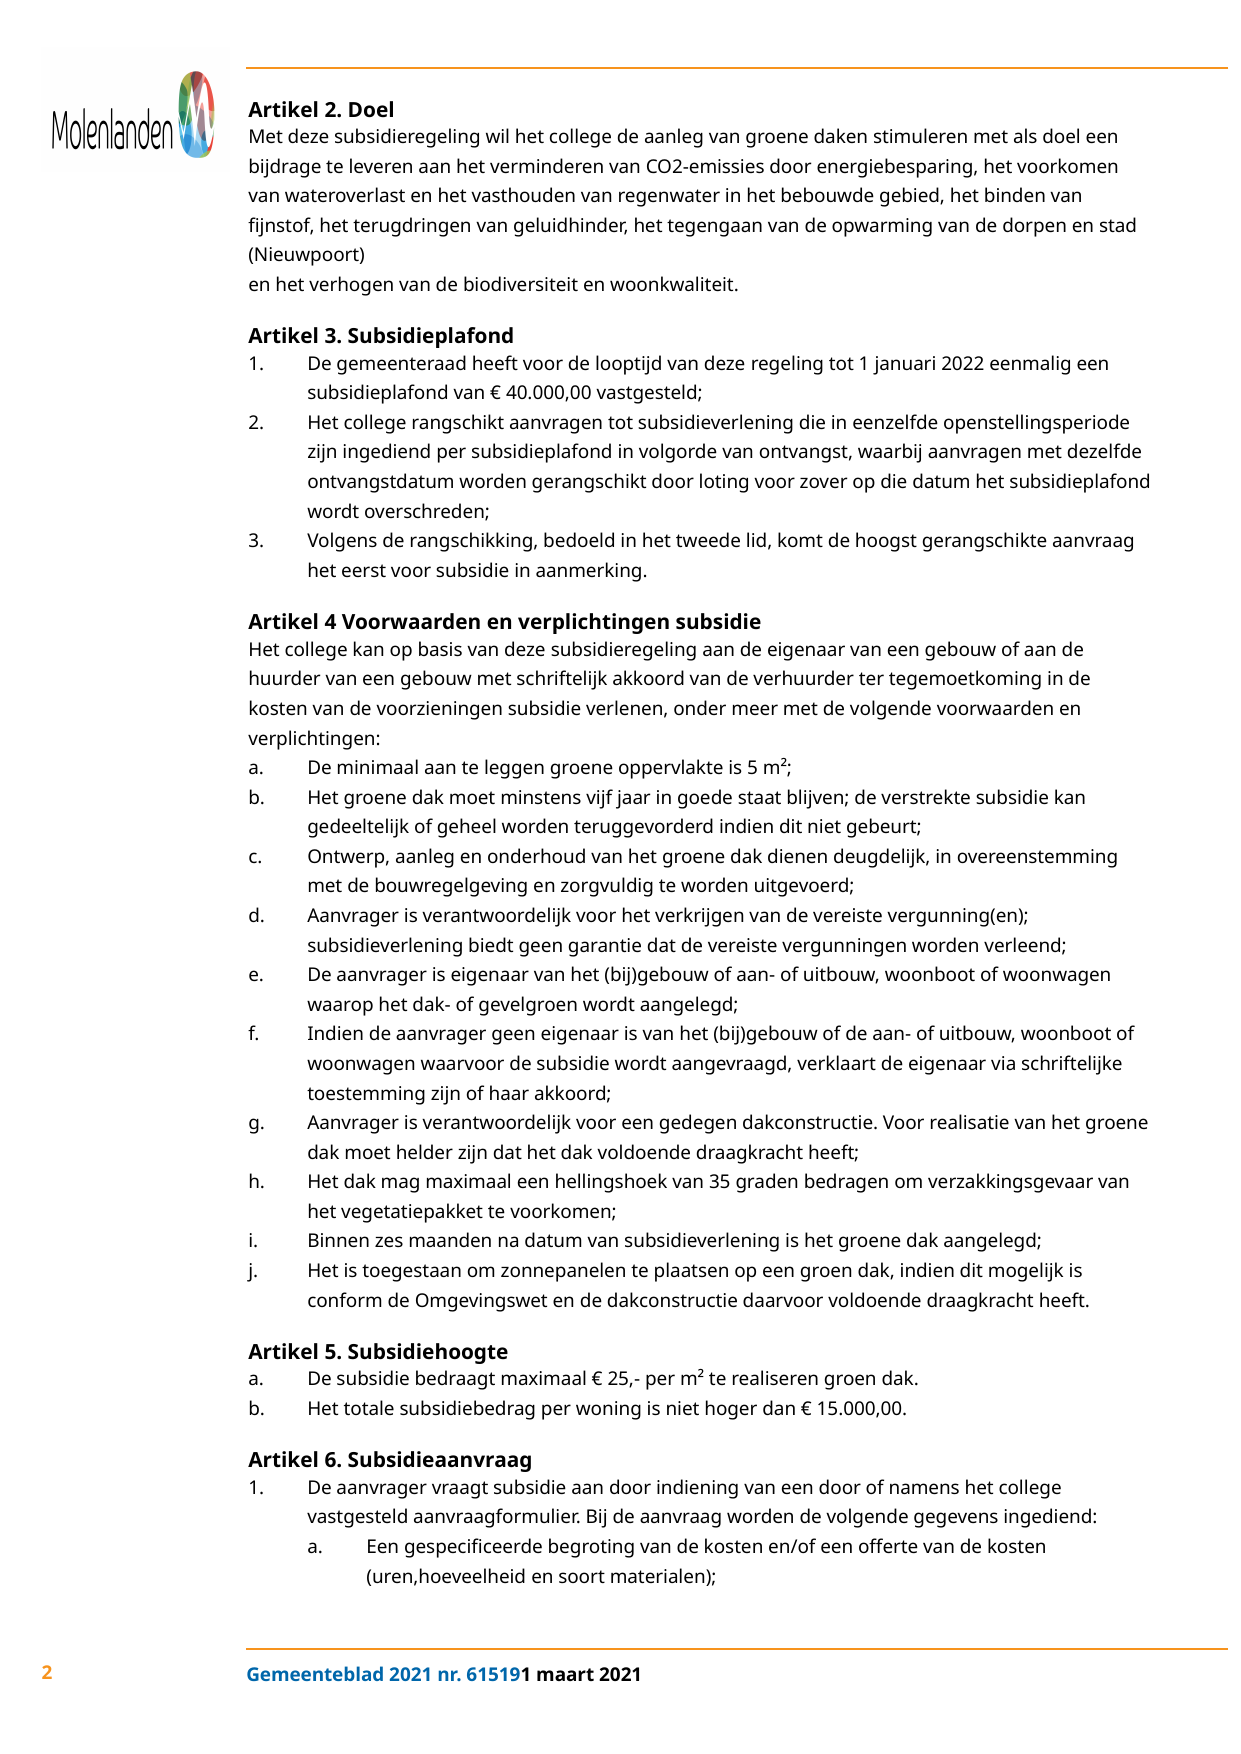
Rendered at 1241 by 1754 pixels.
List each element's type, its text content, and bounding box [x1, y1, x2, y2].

text en het verhogen van de biodiversiteit en woonkwaliteit. [248, 271, 1152, 297]
text Artikel 2. Doel [248, 95, 1152, 123]
list Een gespecificeerde begroting van de kosten en/of een offerte van de kosten (uren,hoeveelheid en soort materialen); [307, 1533, 1152, 1588]
list Aanvrager is verantwoordelijk voor een gedegen dakconstructie. Voor realisatie van het groene dak moet helder zijn dat het dak voldoende draagkracht heeft; [248, 1109, 1152, 1164]
list Het is toegestaan om zonnepanelen te plaatsen op een groen dak, indien dit mogelijk is conform de Omgevingswet en de dakconstructie daarvoor voldoende draagkracht heeft. [248, 1257, 1152, 1312]
text Artikel 6. Subsidieaanvraag [248, 1446, 1152, 1474]
text Met deze subsidieregeling wil het college de aanleg van groene daken stimuleren met als doel een bijdrage te leveren aan het verminderen van CO2-emissies door energiebesparing, het voorkomen van wateroverlast en het vasthouden van regenwater in het bebouwde gebied, het binden van fijnstof, het terugdringen van geluidhinder, het tegengaan van de opwarming van de dorpen en stad (Nieuwpoort) [248, 123, 1152, 267]
list De gemeenteraad heeft voor de looptijd van deze regeling tot 1 januari 2022 eenmalig een subsidieplafond van € 40.000,00 vastgesteld; [248, 350, 1152, 405]
list Het groene dak moet minstens vijf jaar in goede staat blijven; de verstrekte subsidie kan gedeeltelijk of geheel worden teruggevorderd indien dit niet gebeurt; [248, 784, 1152, 839]
list De minimaal aan te leggen groene oppervlakte is 5 m²; [248, 754, 1152, 780]
list De subsidie bedraagt maximaal € 25,- per m² te realiseren groen dak. [248, 1366, 1152, 1391]
list Aanvrager is verantwoordelijk voor het verkrijgen van de vereiste vergunning(en); subsidieverlening biedt geen garantie dat de vereiste vergunningen worden verleend; [248, 902, 1152, 957]
list Ontwerp, aanleg en onderhoud van het groene dak dienen deugdelijk, in overeenstemming met de bouwregelgeving en zorgvuldig te worden uitgevoerd; [248, 843, 1152, 898]
text Artikel 4 Voorwaarden en verplichtingen subsidie [248, 607, 1152, 636]
list Het college rangschikt aanvragen tot subsidieverlening die in eenzelfde openstellingsperiode zijn ingediend per subsidieplafond in volgorde van ontvangst, waarbij aanvragen met dezelfde ontvangstdatum worden gerangschikt door loting voor zover op die datum het subsidieplafond wordt overschreden; [248, 409, 1152, 524]
list Het totale subsidiebedrag per woning is niet hoger dan € 15.000,00. [248, 1395, 1152, 1421]
list Het dak mag maximaal een hellingshoek van 35 graden bedragen om verzakkingsgevaar van het vegetatiepakket te voorkomen; [248, 1168, 1152, 1224]
text Het college kan op basis van deze subsidieregeling aan de eigenaar van een gebouw of aan de huurder van een gebouw met schriftelijk akkoord van de verhuurder ter tegemoetkoming in de kosten van de voorzieningen subsidie verlenen, onder meer met de volgende voorwaarden en verplichtingen: [248, 636, 1152, 750]
text Artikel 3. Subsidieplafond [248, 322, 1152, 350]
list De aanvrager is eigenaar van het (bij)gebouw of aan- of uitbouw, woonboot of woonwagen waarop het dak- of gevelgroen wordt aangelegd; [248, 961, 1152, 1017]
text Artikel 5. Subsidiehoogte [248, 1337, 1152, 1366]
list De aanvrager vraagt subsidie aan door indiening van een door of namens het college vastgesteld aanvraagformulier. Bij de aanvraag worden de volgende gegevens ingediend: [248, 1474, 1152, 1529]
picture [41, 47, 231, 172]
list Volgens de rangschikking, bedoeld in het tweede lid, komt de hoogst gerangschikte aanvraag het eerst voor subsidie in aanmerking. [248, 527, 1152, 583]
list Indien de aanvrager geen eigenaar is van het (bij)gebouw of de aan- of uitbouw, woonboot of woonwagen waarvoor de subsidie wordt aangevraagd, verklaart de eigenaar via schriftelijke toestemming zijn of haar akkoord; [248, 1021, 1152, 1105]
list Binnen zes maanden na datum van subsidieverlening is het groene dak aangelegd; [248, 1228, 1152, 1253]
